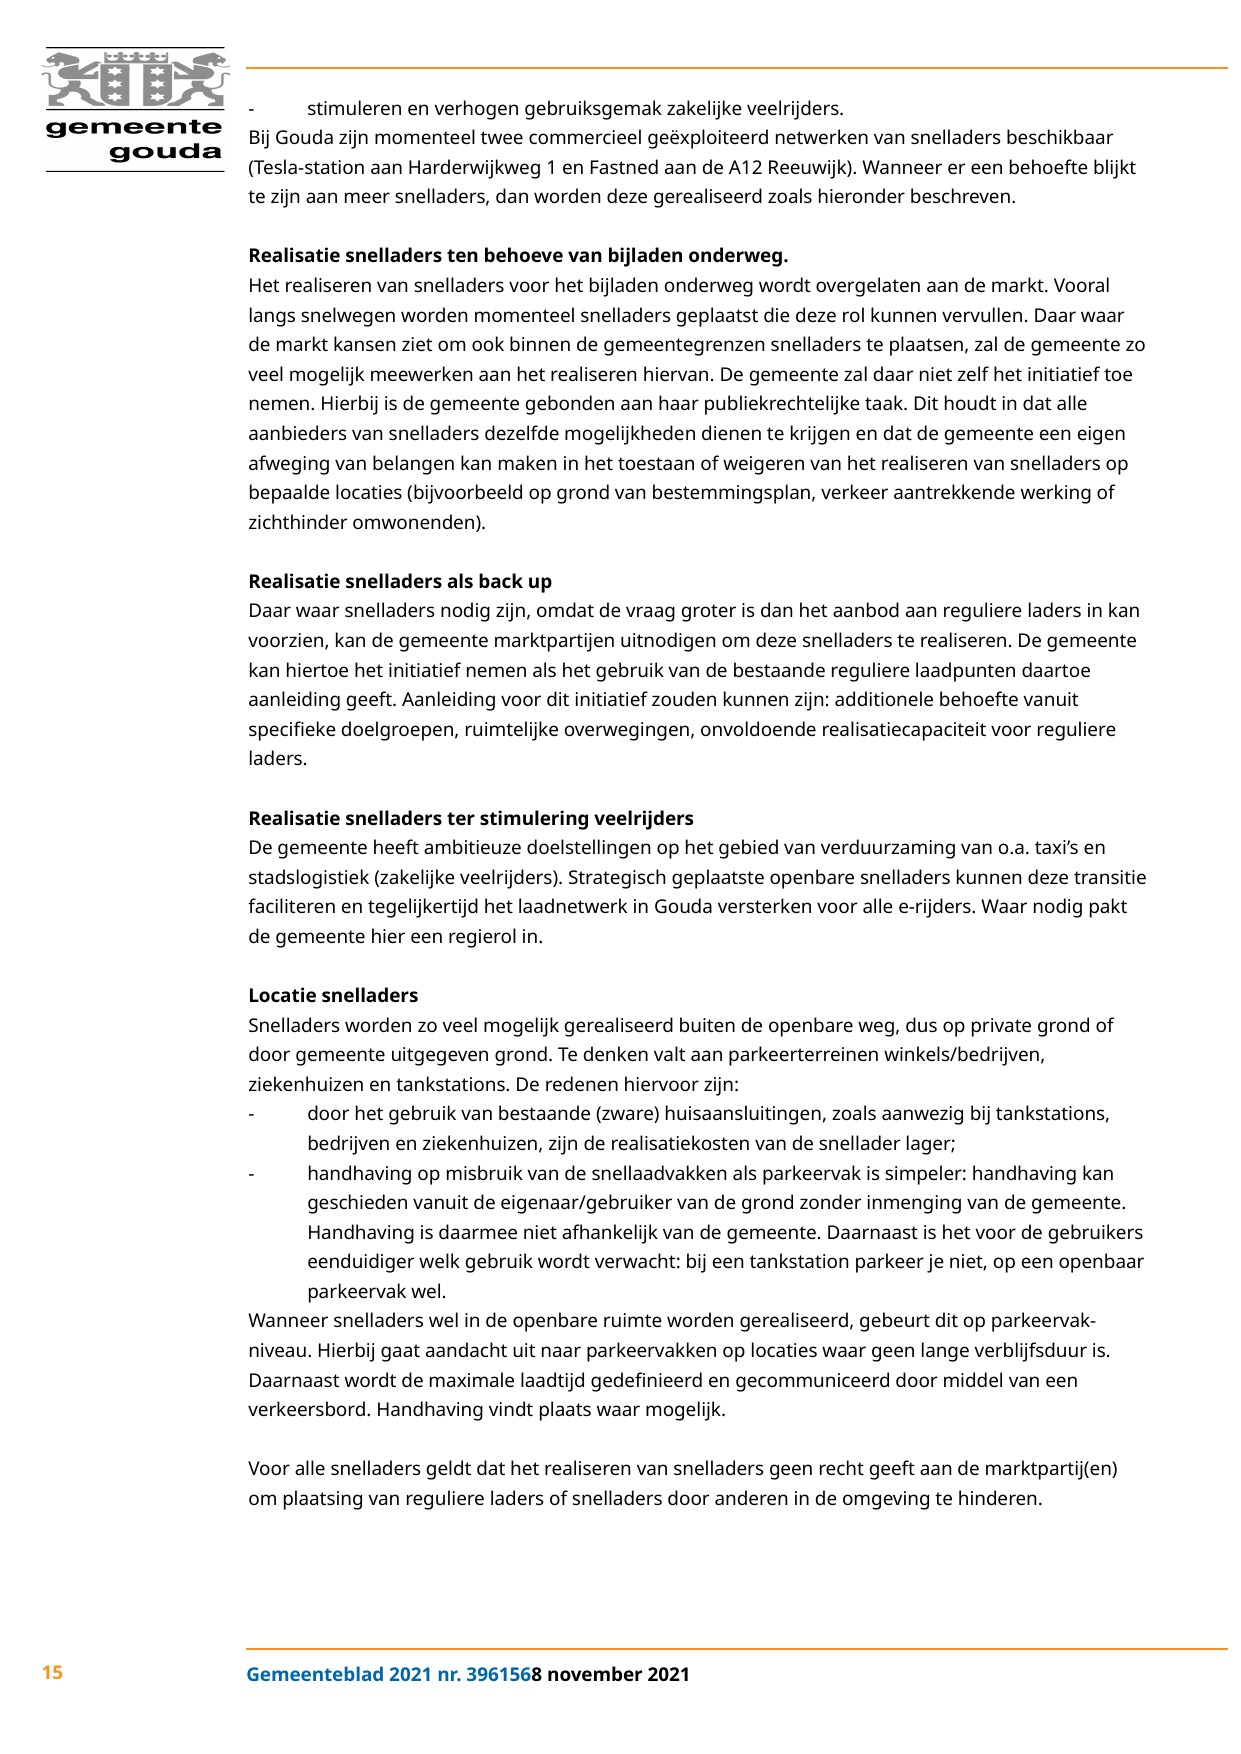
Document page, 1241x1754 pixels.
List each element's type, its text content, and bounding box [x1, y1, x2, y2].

text Wanneer snelladers wel in de openbare ruimte worden gerealiseerd, gebeurt dit op parkeervak-niveau. Hierbij gaat aandacht uit naar parkeervakken op locaties waar geen lange verblijfsduur is. Daarnaast wordt de maximale laadtijd gedefinieerd en gecommuniceerd door middel van een verkeersbord. Handhaving vindt plaats waar mogelijk. [248, 1308, 1152, 1422]
text Realisatie snelladers ten behoeve van bijladen onderweg. [248, 243, 1152, 268]
text De gemeente heeft ambitieuze doelstellingen op het gebied van verduurzaming van o.a. taxi’s en stadslogistiek (zakelijke veelrijders). Strategisch geplaatste openbare snelladers kunnen deze transitie faciliteren en tegelijkertijd het laadnetwerk in Gouda versterken voor alle e-rijders. Waar nodig pakt de gemeente hier een regierol in. [248, 834, 1152, 949]
text Het realiseren van snelladers voor het bijladen onderweg wordt overgelaten aan de markt. Vooral langs snelwegen worden momenteel snelladers geplaatst die deze rol kunnen vervullen. Daar waar de markt kansen ziet om ook binnen de gemeentegrenzen snelladers te plaatsen, zal de gemeente zo veel mogelijk meewerken aan het realiseren hiervan. De gemeente zal daar niet zelf het initiatief toe nemen. Hierbij is de gemeente gebonden aan haar publiekrechtelijke taak. Dit houdt in dat alle aanbieders van snelladers dezelfde mogelijkheden dienen te krijgen en dat de gemeente een eigen afweging van belangen kan maken in het toestaan of weigeren van het realiseren van snelladers op bepaalde locaties (bijvoorbeeld op grond van bestemmingsplan, verkeer aantrekkende werking of zichthinder omwonenden). [248, 272, 1152, 535]
text Daar waar snelladers nodig zijn, omdat de vraag groter is dan het aanbod aan reguliere laders in kan voorzien, kan de gemeente marktpartijen uitnodigen om deze snelladers te realiseren. De gemeente kan hiertoe het initiatief nemen als het gebruik van de bestaande reguliere laadpunten daartoe aanleiding geeft. Aanleiding voor dit initiatief zouden kunnen zijn: additionele behoefte vanuit specifieke doelgroepen, ruimtelijke overwegingen, onvoldoende realisatiecapaciteit voor reguliere laders. [248, 598, 1152, 771]
list door het gebruik van bestaande (zware) huisaansluitingen, zoals aanwezig bij tankstations, bedrijven en ziekenhuizen, zijn de realisatiekosten van de snellader lager; [248, 1101, 1152, 1156]
picture [41, 47, 231, 172]
text Realisatie snelladers als back up [248, 568, 1152, 594]
text Locatie snelladers [248, 982, 1152, 1008]
list handhaving op misbruik van de snellaadvakken als parkeervak is simpeler: handhaving kan geschieden vanuit de eigenaar/gebruiker van de grond zonder inmenging van de gemeente. Handhaving is daarmee niet afhankelijk van de gemeente. Daarnaast is het voor de gebruikers eenduidiger welk gebruik wordt verwacht: bij een tankstation parkeer je niet, op een openbaar parkeervak wel. [248, 1160, 1152, 1304]
list stimuleren en verhogen gebruiksgemak zakelijke veelrijders. [248, 95, 1152, 121]
text Bij Gouda zijn momenteel twee commercieel geëxploiteerd netwerken van snelladers beschikbaar (Tesla-station aan Harderwijkweg 1 en Fastned aan de A12 Reeuwijk). Wanneer er een behoefte blijkt te zijn aan meer snelladers, dan worden deze gerealiseerd zoals hieronder beschreven. [248, 124, 1152, 209]
text Snelladers worden zo veel mogelijk gerealiseerd buiten de openbare weg, dus op private grond of door gemeente uitgegeven grond. Te denken valt aan parkeerterreinen winkels/bedrijven, ziekenhuizen en tankstations. De redenen hiervoor zijn: [248, 1012, 1152, 1097]
text Realisatie snelladers ter stimulering veelrijders [248, 805, 1152, 831]
text Voor alle snelladers geldt dat het realiseren van snelladers geen recht geeft aan de marktpartij(en) om plaatsing van reguliere laders of snelladers door anderen in de omgeving te hinderen. [248, 1456, 1152, 1511]
